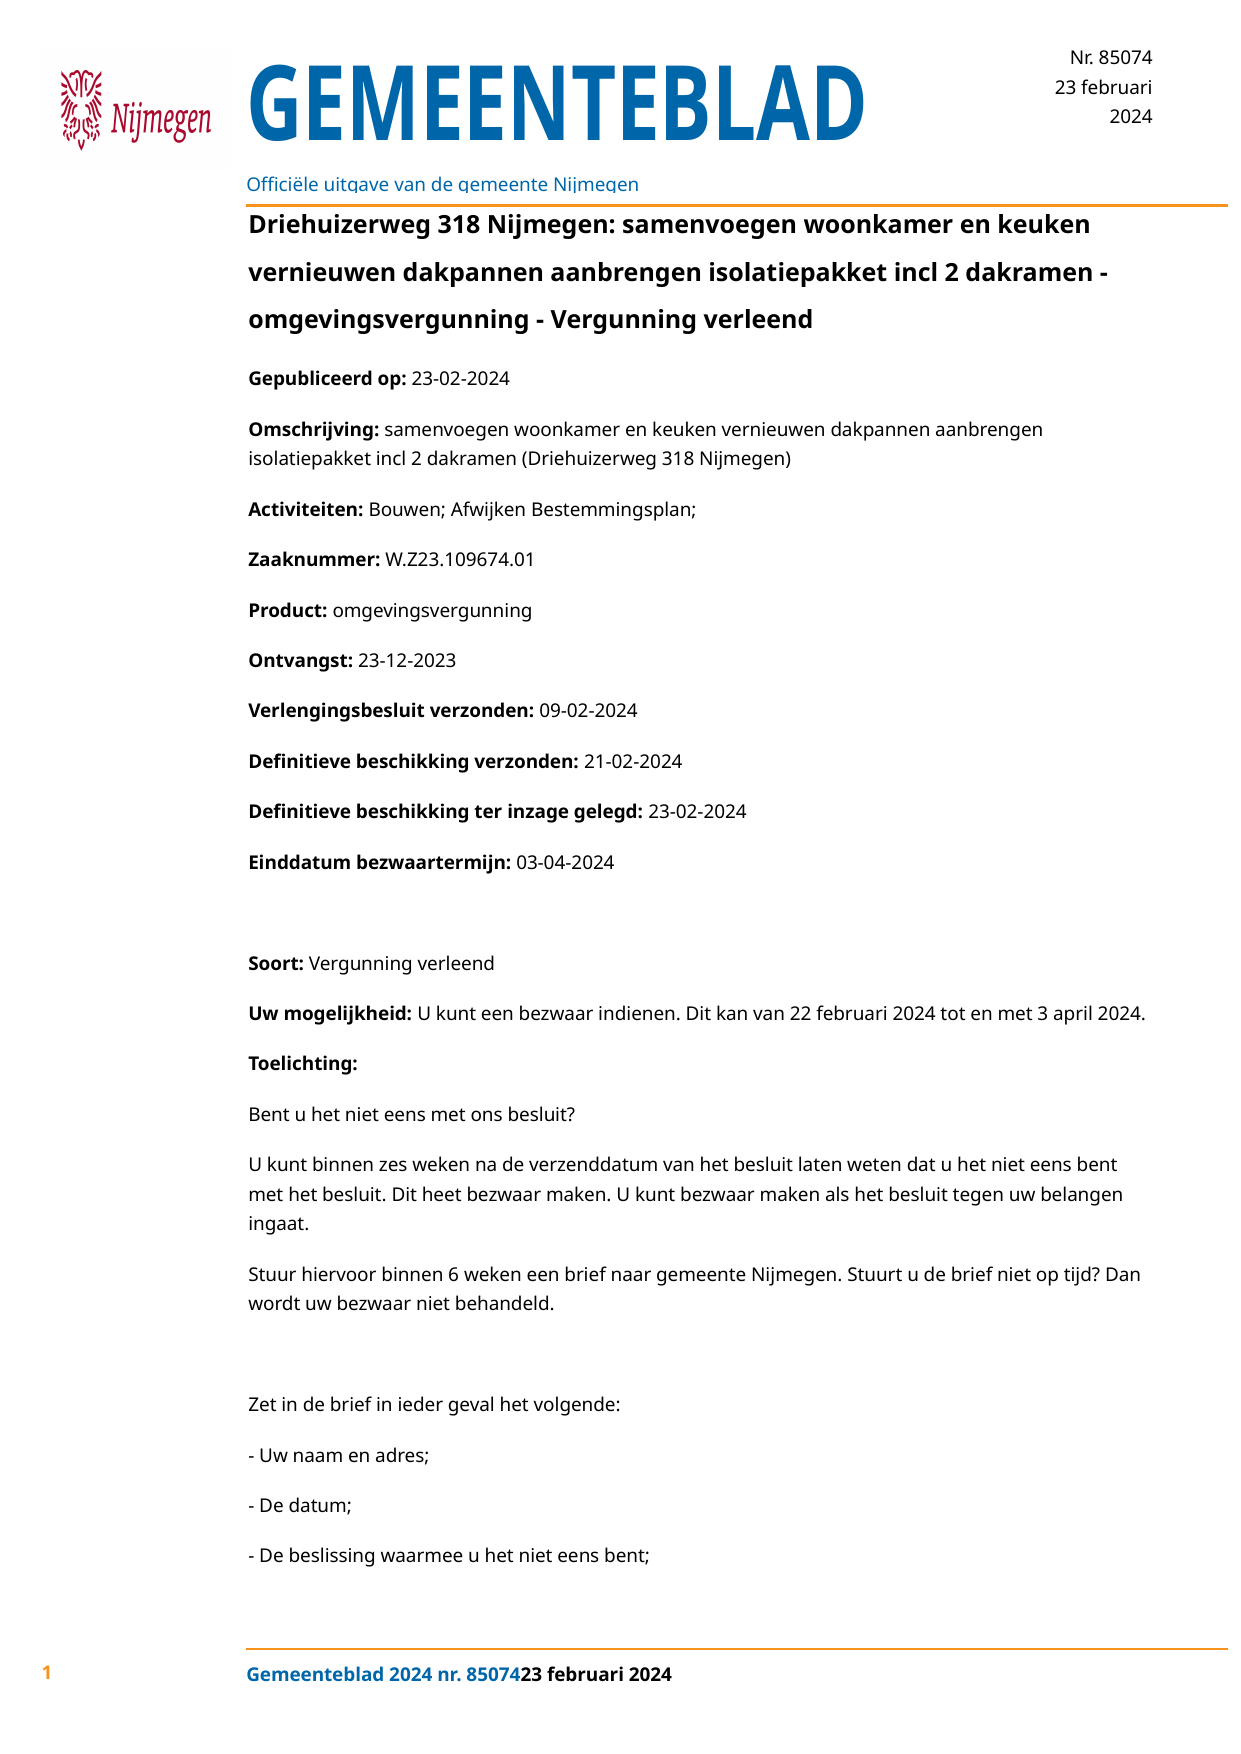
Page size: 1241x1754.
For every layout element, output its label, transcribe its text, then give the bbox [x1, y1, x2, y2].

text Stuur hiervoor binnen 6 weken een brief naar gemeente Nijmegen. Stuurt u de brief niet op tijd? Dan wordt uw bezwaar niet behandeld. [248, 1261, 1152, 1316]
text U kunt binnen zes weken na de verzenddatum van het besluit laten weten dat u het niet eens bent met het besluit. Dit heet bezwaar maken. U kunt bezwaar maken als het besluit tegen uw belangen ingaat. [248, 1151, 1152, 1236]
text Toelichting: [248, 1051, 1152, 1076]
text Gepubliceerd op: 23-02-2024 [248, 366, 1152, 391]
text Definitieve beschikking verzonden: 21-02-2024 [248, 748, 1152, 774]
picture [41, 47, 231, 172]
text Einddatum bezwaartermijn: 03-04-2024 [248, 849, 1152, 874]
text Verlengingsbesluit verzonden: 09-02-2024 [248, 698, 1152, 723]
text - De beslissing waarmee u het niet eens bent; [248, 1543, 1152, 1568]
text Omschrijving: samenvoegen woonkamer en keuken vernieuwen dakpannen aanbrengen isolatiepakket incl 2 dakramen (Driehuizerweg 318 Nijmegen) [248, 416, 1152, 471]
text Product: omgevingsvergunning [248, 597, 1152, 622]
text Definitieve beschikking ter inzage gelegd: 23-02-2024 [248, 798, 1152, 824]
text Activiteiten: Bouwen; Afwijken Bestemmingsplan; [248, 496, 1152, 522]
text - De datum; [248, 1492, 1152, 1518]
text Ontvangst: 23-12-2023 [248, 647, 1152, 673]
text Driehuizerweg 318 Nijmegen: samenvoegen woonkamer en keuken vernieuwen dakpannen aanbrengen isolatiepakket incl 2 dakramen - omgevingsvergunning - Vergunning verleend [248, 207, 1152, 336]
text Soort: Vergunning verleend [248, 950, 1152, 975]
text Zaaknummer: W.Z23.109674.01 [248, 546, 1152, 572]
text Uw mogelijkheid: U kunt een bezwaar indienen. Dit kan van 22 februari 2024 tot en met 3 april 2024. [248, 1000, 1152, 1026]
text Zet in de brief in ieder geval het volgende: [248, 1391, 1152, 1417]
text - Uw naam en adres; [248, 1442, 1152, 1467]
text Bent u het niet eens met ons besluit? [248, 1101, 1152, 1127]
